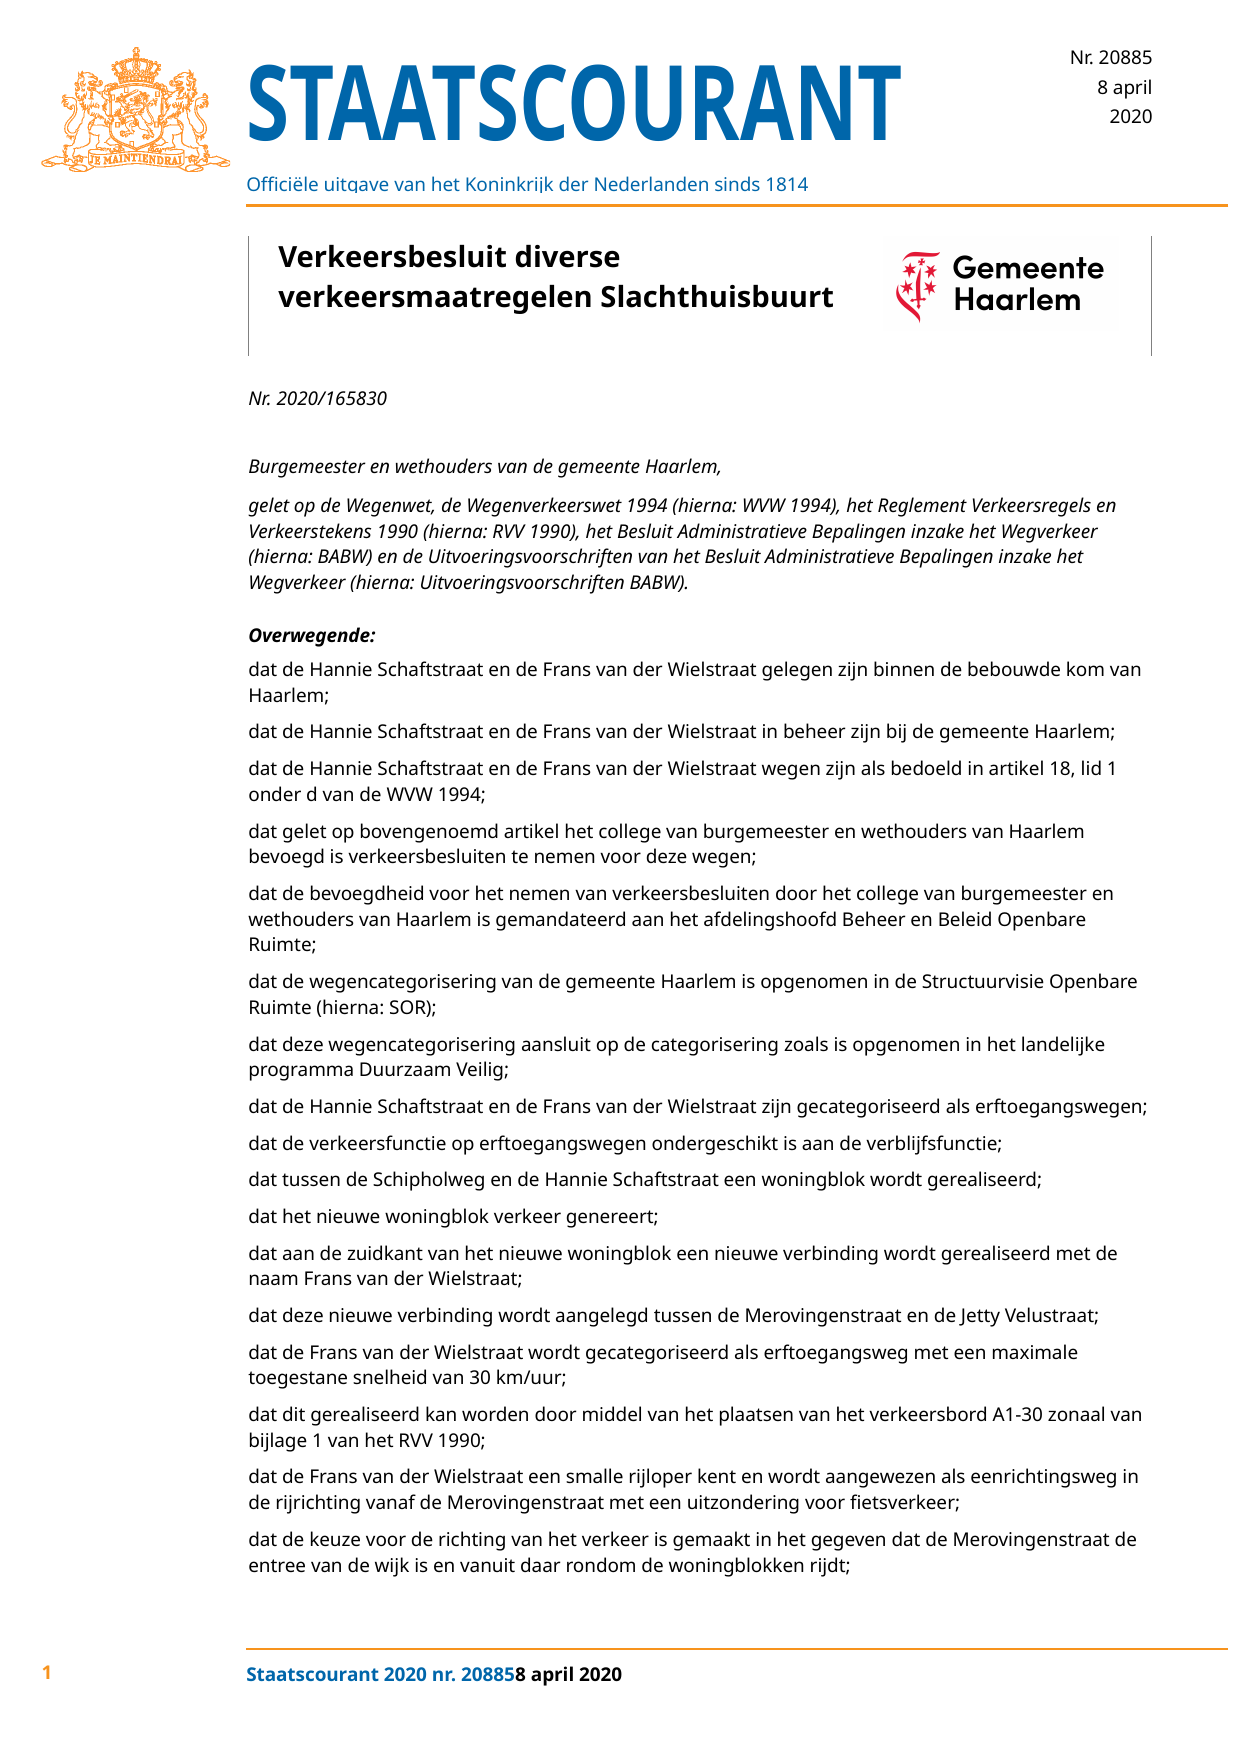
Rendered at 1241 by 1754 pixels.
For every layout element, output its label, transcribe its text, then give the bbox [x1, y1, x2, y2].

text Nr. 2020/165830 [248, 385, 1152, 411]
text dat deze wegencategorisering aansluit op de categorisering zoals is opgenomen in het landelijke programma Duurzaam Veilig; [248, 1031, 1152, 1082]
text dat gelet op bovengenoemd artikel het college van burgemeester en wethouders van Haarlem bevoegd is verkeersbesluiten te nemen voor deze wegen; [248, 818, 1152, 869]
text dat de keuze voor de richting van het verkeer is gemaakt in het gegeven dat de Merovingenstraat de entree van de wijk is en vanuit daar rondom de woningblokken rijdt; [248, 1526, 1152, 1577]
text gelet op de Wegenwet, de Wegenverkeerswet 1994 (hierna: WVW 1994), het Reglement Verkeersregels en Verkeerstekens 1990 (hierna: RVV 1990), het Besluit Administratieve Bepalingen inzake het Wegverkeer (hierna: BABW) en de Uitvoeringsvoorschriften van het Besluit Administratieve Bepalingen inzake het Wegverkeer (hierna: Uitvoeringsvoorschriften BABW). [248, 492, 1152, 595]
table_header [850, 236, 1151, 356]
text dat de Hannie Schaftstraat en de Frans van der Wielstraat zijn gecategoriseerd als erftoegangswegen; [248, 1093, 1152, 1119]
text dat tussen de Schipholweg en de Hannie Schaftstraat een woningblok wordt gerealiseerd; [248, 1166, 1152, 1192]
text dat de verkeersfunctie op erftoegangswegen ondergeschikt is aan de verblijfsfunctie; [248, 1130, 1152, 1156]
text dat de wegencategorisering van de gemeente Haarlem is opgenomen in de Structuurvisie Openbare Ruimte (hierna: SOR); [248, 968, 1152, 1020]
text dat de Hannie Schaftstraat en de Frans van der Wielstraat wegen zijn als bedoeld in artikel 18, lid 1 onder d van de WVW 1994; [248, 755, 1152, 807]
table_header Verkeersbesluit diverse verkeersmaatregelen Slachthuisbuurt [249, 236, 850, 356]
text dat de Hannie Schaftstraat en de Frans van der Wielstraat gelegen zijn binnen de bebouwde kom van Haarlem; [248, 656, 1152, 708]
text dat dit gerealiseerd kan worden door middel van het plaatsen van het verkeersbord A1-30 zonaal van bijlage 1 van het RVV 1990; [248, 1401, 1152, 1453]
text dat de Frans van der Wielstraat wordt gecategoriseerd als erftoegangsweg met een maximale toegestane snelheid van 30 km/uur; [248, 1339, 1152, 1390]
text dat de Hannie Schaftstraat en de Frans van der Wielstraat in beheer zijn bij de gemeente Haarlem; [248, 719, 1152, 744]
text dat deze nieuwe verbinding wordt aangelegd tussen de Merovingenstraat en de Jetty Velustraat; [248, 1302, 1152, 1328]
text dat de bevoegdheid voor het nemen van verkeersbesluiten door het college van burgemeester en wethouders van Haarlem is gemandateerd aan het afdelingshoofd Beheer en Beleid Openbare Ruimte; [248, 880, 1152, 957]
picture [882, 236, 1119, 331]
text dat de Frans van der Wielstraat een smalle rijloper kent en wordt aangewezen als eenrichtingsweg in de rijrichting vanaf de Merovingenstraat met een uitzondering voor fietsverkeer; [248, 1464, 1152, 1515]
text Overwegende: [248, 622, 1152, 648]
picture [41, 47, 231, 172]
text Burgemeester en wethouders van de gemeente Haarlem, [248, 453, 1152, 479]
text dat aan de zuidkant van het nieuwe woningblok een nieuwe verbinding wordt gerealiseerd met de naam Frans van der Wielstraat; [248, 1240, 1152, 1291]
text dat het nieuwe woningblok verkeer genereert; [248, 1203, 1152, 1229]
